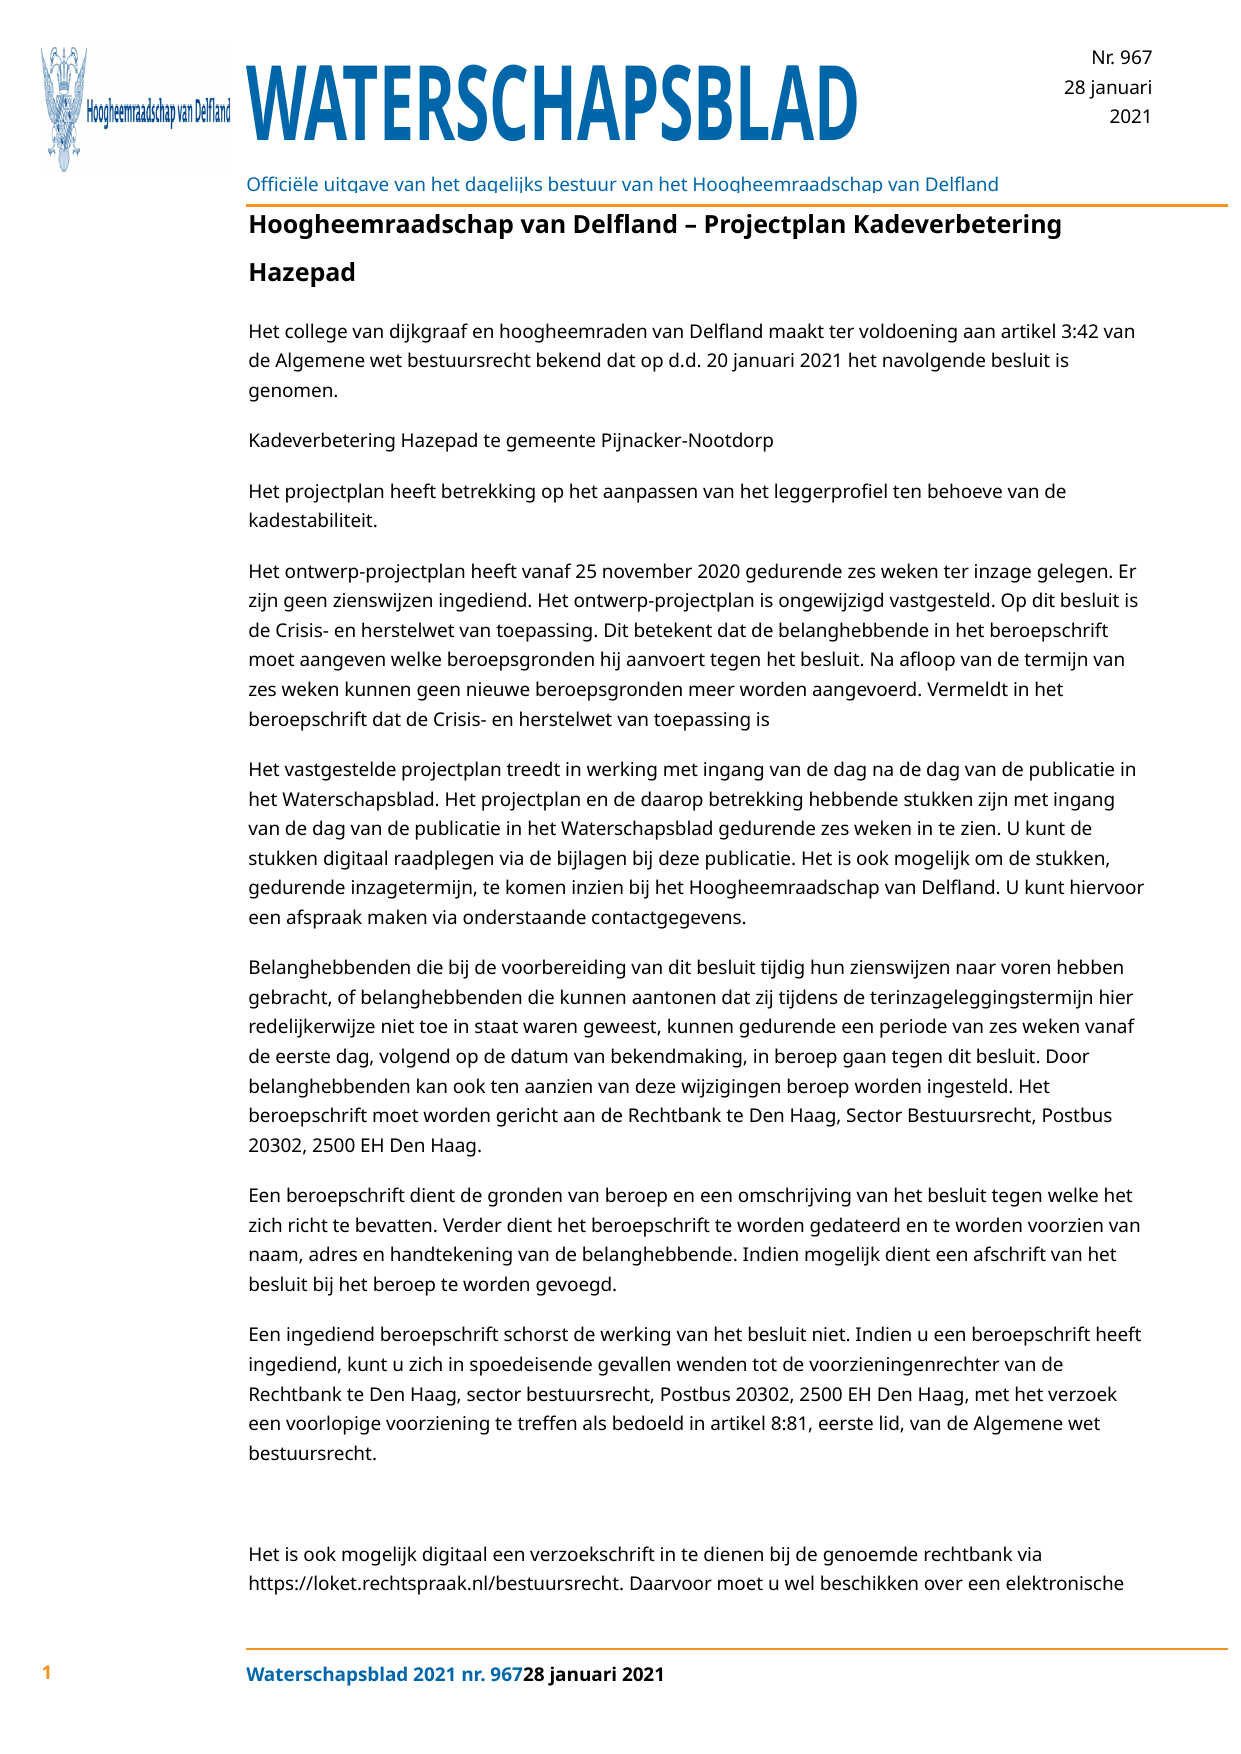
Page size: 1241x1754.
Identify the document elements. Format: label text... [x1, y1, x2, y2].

text Een beroepschrift dient de gronden van beroep en een omschrijving van het besluit tegen welke het zich richt te bevatten. Verder dient het beroepschrift te worden gedateerd en te worden voorzien van naam, adres en handtekening van de belanghebbende. Indien mogelijk dient een afschrift van het besluit bij het beroep te worden gevoegd. [248, 1182, 1152, 1297]
text Het is ook mogelijk digitaal een verzoekschrift in te dienen bij de genoemde rechtbank via https://loket.rechtspraak.nl/bestuursrecht. Daarvoor moet u wel beschikken over een elektronische [248, 1541, 1152, 1596]
text Het projectplan heeft betrekking op het aanpassen van het leggerprofiel ten behoeve van de kadestabiliteit. [248, 478, 1152, 533]
text Het college van dijkgraaf en hoogheemraden van Delfland maakt ter voldoening aan artikel 3:42 van de Algemene wet bestuursrecht bekend dat op d.d. 20 januari 2021 het navolgende besluit is genomen. [248, 318, 1152, 403]
text Belanghebbenden die bij de voorbereiding van dit besluit tijdig hun zienswijzen naar voren hebben gebracht, of belanghebbenden die kunnen aantonen dat zij tijdens de terinzageleggingstermijn hier redelijkerwijze niet toe in staat waren geweest, kunnen gedurende een periode van zes weken vanaf de eerste dag, volgend op de datum van bekendmaking, in beroep gaan tegen dit besluit. Door belanghebbenden kan ook ten aanzien van deze wijzigingen beroep worden ingesteld. Het beroepschrift moet worden gericht aan de Rechtbank te Den Haag, Sector Bestuursrecht, Postbus 20302, 2500 EH Den Haag. [248, 954, 1152, 1158]
picture [41, 47, 231, 172]
text Een ingediend beroepschrift schorst de werking van het besluit niet. Indien u een beroepschrift heeft ingediend, kunt u zich in spoedeisende gevallen wenden tot de voorzieningenrechter van de Rechtbank te Den Haag, sector bestuursrecht, Postbus 20302, 2500 EH Den Haag, met het verzoek een voorlopige voorziening te treffen als bedoeld in artikel 8:81, eerste lid, van de Algemene wet bestuursrecht. [248, 1322, 1152, 1466]
text Het ontwerp-projectplan heeft vanaf 25 november 2020 gedurende zes weken ter inzage gelegen. Er zijn geen zienswijzen ingediend. Het ontwerp-projectplan is ongewijzigd vastgesteld. Op dit besluit is de Crisis- en herstelwet van toepassing. Dit betekent dat de belanghebbende in het beroepschrift moet aangeven welke beroepsgronden hij aanvoert tegen het besluit. Na afloop van de termijn van zes weken kunnen geen nieuwe beroepsgronden meer worden aangevoerd. Vermeldt in het beroepschrift dat de Crisis- en herstelwet van toepassing is [248, 558, 1152, 732]
text Hoogheemraadschap van Delfland – Projectplan Kadeverbetering Hazepad [248, 207, 1152, 288]
text Kadeverbetering Hazepad te gemeente Pijnacker-Nootdorp [248, 427, 1152, 453]
text Het vastgestelde projectplan treedt in werking met ingang van de dag na de dag van de publicatie in het Waterschapsblad. Het projectplan en de daarop betrekking hebbende stukken zijn met ingang van de dag van de publicatie in het Waterschapsblad gedurende zes weken in te zien. U kunt de stukken digitaal raadplegen via de bijlagen bij deze publicatie. Het is ook mogelijk om de stukken, gedurende inzagetermijn, te komen inzien bij het Hoogheemraadschap van Delfland. U kunt hiervoor een afspraak maken via onderstaande contactgegevens. [248, 756, 1152, 930]
